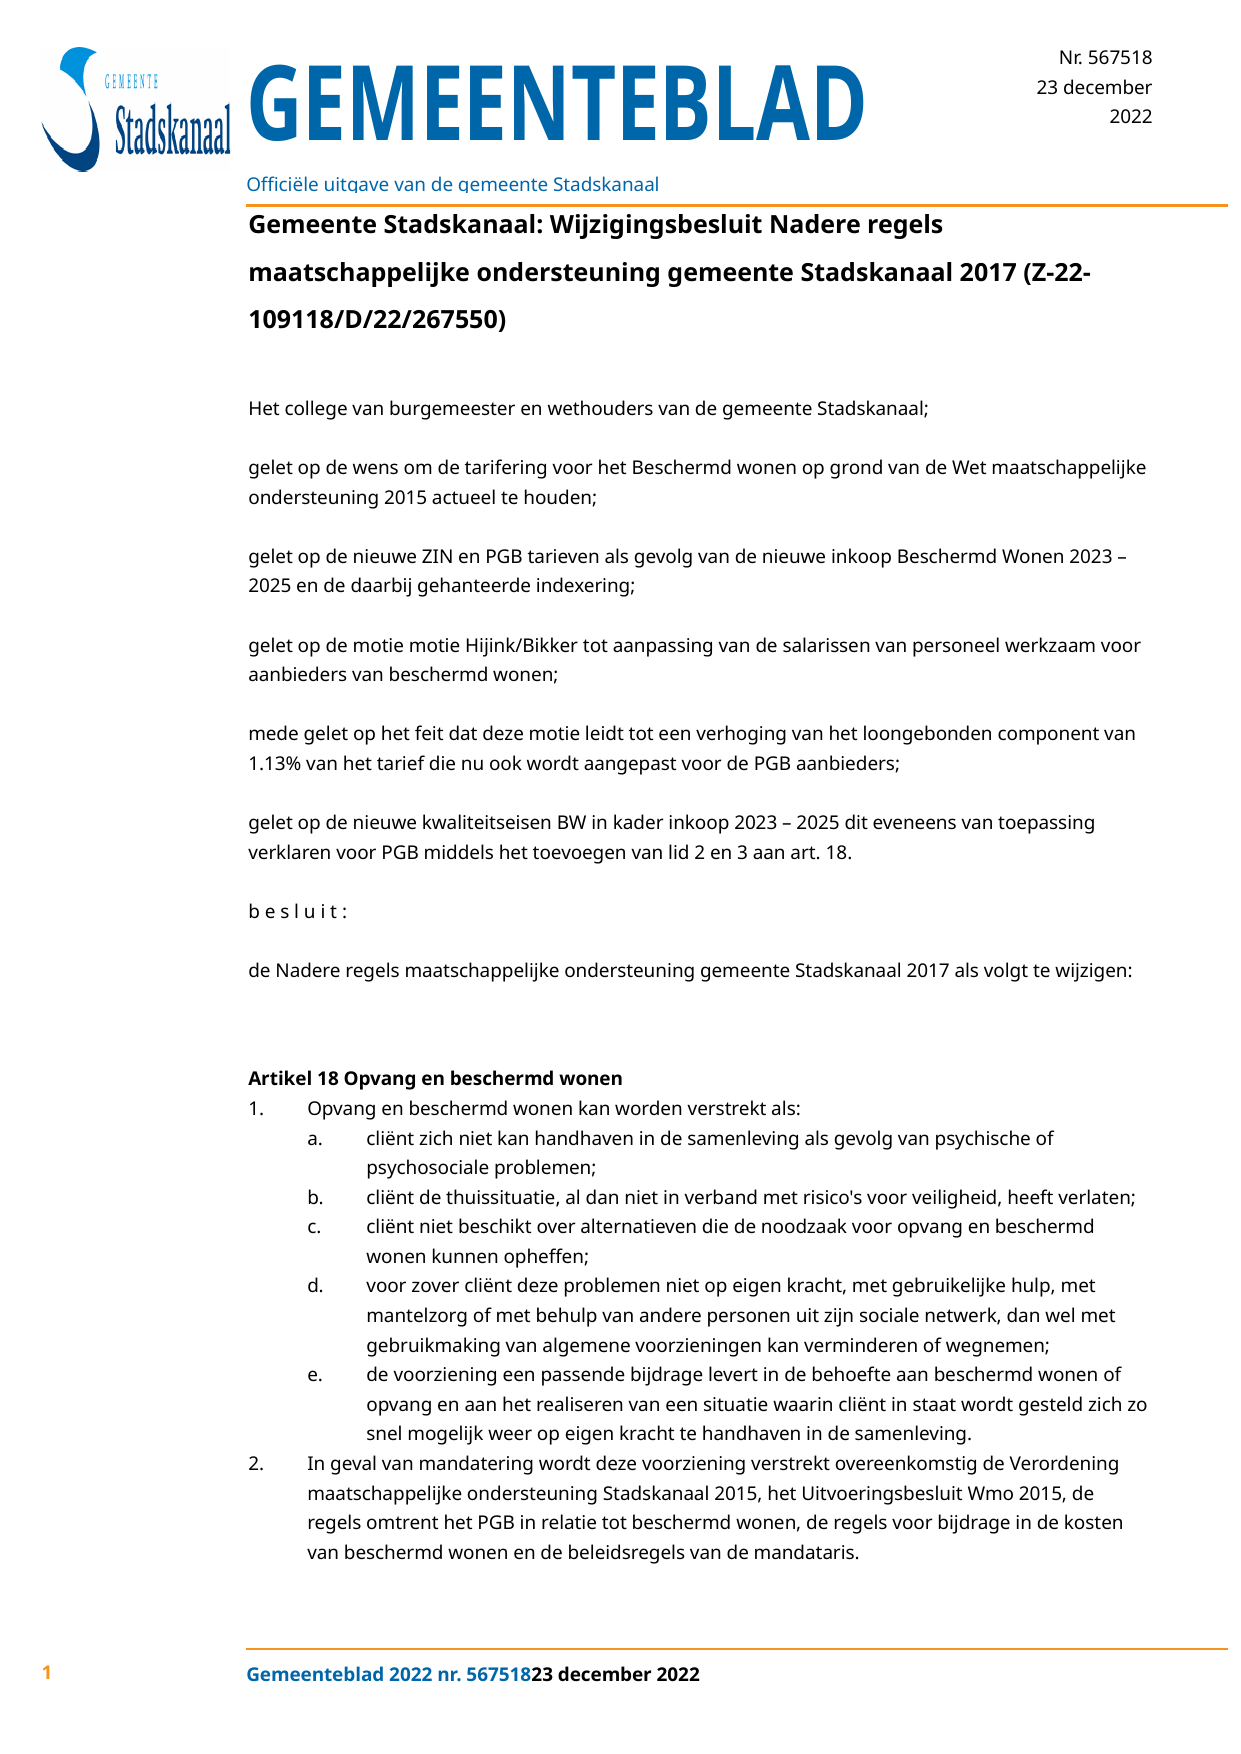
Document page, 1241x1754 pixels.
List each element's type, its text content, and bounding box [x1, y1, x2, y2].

list Opvang en beschermd wonen kan worden verstrekt als: [248, 1095, 1152, 1121]
list voor zover cliënt deze problemen niet op eigen kracht, met gebruikelijke hulp, met mantelzorg of met behulp van andere personen uit zijn sociale netwerk, dan wel met gebruikmaking van algemene voorzieningen kan verminderen of wegnemen; [307, 1273, 1152, 1358]
text Gemeente Stadskanaal: Wijzigingsbesluit Nadere regels maatschappelijke ondersteuning gemeente Stadskanaal 2017 (Z-22-109118/D/22/267550) [248, 207, 1152, 336]
text gelet op de nieuwe ZIN en PGB tarieven als gevolg van de nieuwe inkoop Beschermd Wonen 2023 – 2025 en de daarbij gehanteerde indexering; [248, 543, 1152, 598]
text mede gelet op het feit dat deze motie leidt tot een verhoging van het loongebonden component van 1.13% van het tarief die nu ook wordt aangepast voor de PGB aanbieders; [248, 721, 1152, 776]
list de voorziening een passende bijdrage levert in de behoefte aan beschermd wonen of opvang en aan het realiseren van een situatie waarin cliënt in staat wordt gesteld zich zo snel mogelijk weer op eigen kracht te handhaven in de samenleving. [307, 1361, 1152, 1446]
text de Nadere regels maatschappelijke ondersteuning gemeente Stadskanaal 2017 als volgt te wijzigen: [248, 957, 1152, 983]
list In geval van mandatering wordt deze voorziening verstrekt overeenkomstig de Verordening maatschappelijke ondersteuning Stadskanaal 2015, het Uitvoeringsbesluit Wmo 2015, de regels omtrent het PGB in relatie tot beschermd wonen, de regels voor bijdrage in de kosten van beschermd wonen en de beleidsregels van de mandataris. [248, 1450, 1152, 1565]
list cliënt zich niet kan handhaven in de samenleving als gevolg van psychische of psychosociale problemen; [307, 1125, 1152, 1180]
list cliënt niet beschikt over alternatieven die de noodzaak voor opvang en beschermd wonen kunnen opheffen; [307, 1213, 1152, 1269]
text Het college van burgemeester en wethouders van de gemeente Stadskanaal; [248, 395, 1152, 421]
text gelet op de motie motie Hijink/Bikker tot aanpassing van de salarissen van personeel werkzaam voor aanbieders van beschermd wonen; [248, 632, 1152, 687]
text Artikel 18 Opvang en beschermd wonen [248, 1066, 1152, 1091]
list cliënt de thuissituatie, al dan niet in verband met risico's voor veiligheid, heeft verlaten; [307, 1184, 1152, 1210]
text gelet op de wens om de tarifering voor het Beschermd wonen op grond van de Wet maatschappelijke ondersteuning 2015 actueel te houden; [248, 454, 1152, 509]
text gelet op de nieuwe kwaliteitseisen BW in kader inkoop 2023 – 2025 dit eveneens van toepassing verklaren voor PGB middels het toevoegen van lid 2 en 3 aan art. 18. [248, 809, 1152, 864]
text b e s l u i t : [248, 898, 1152, 924]
picture [41, 47, 231, 172]
